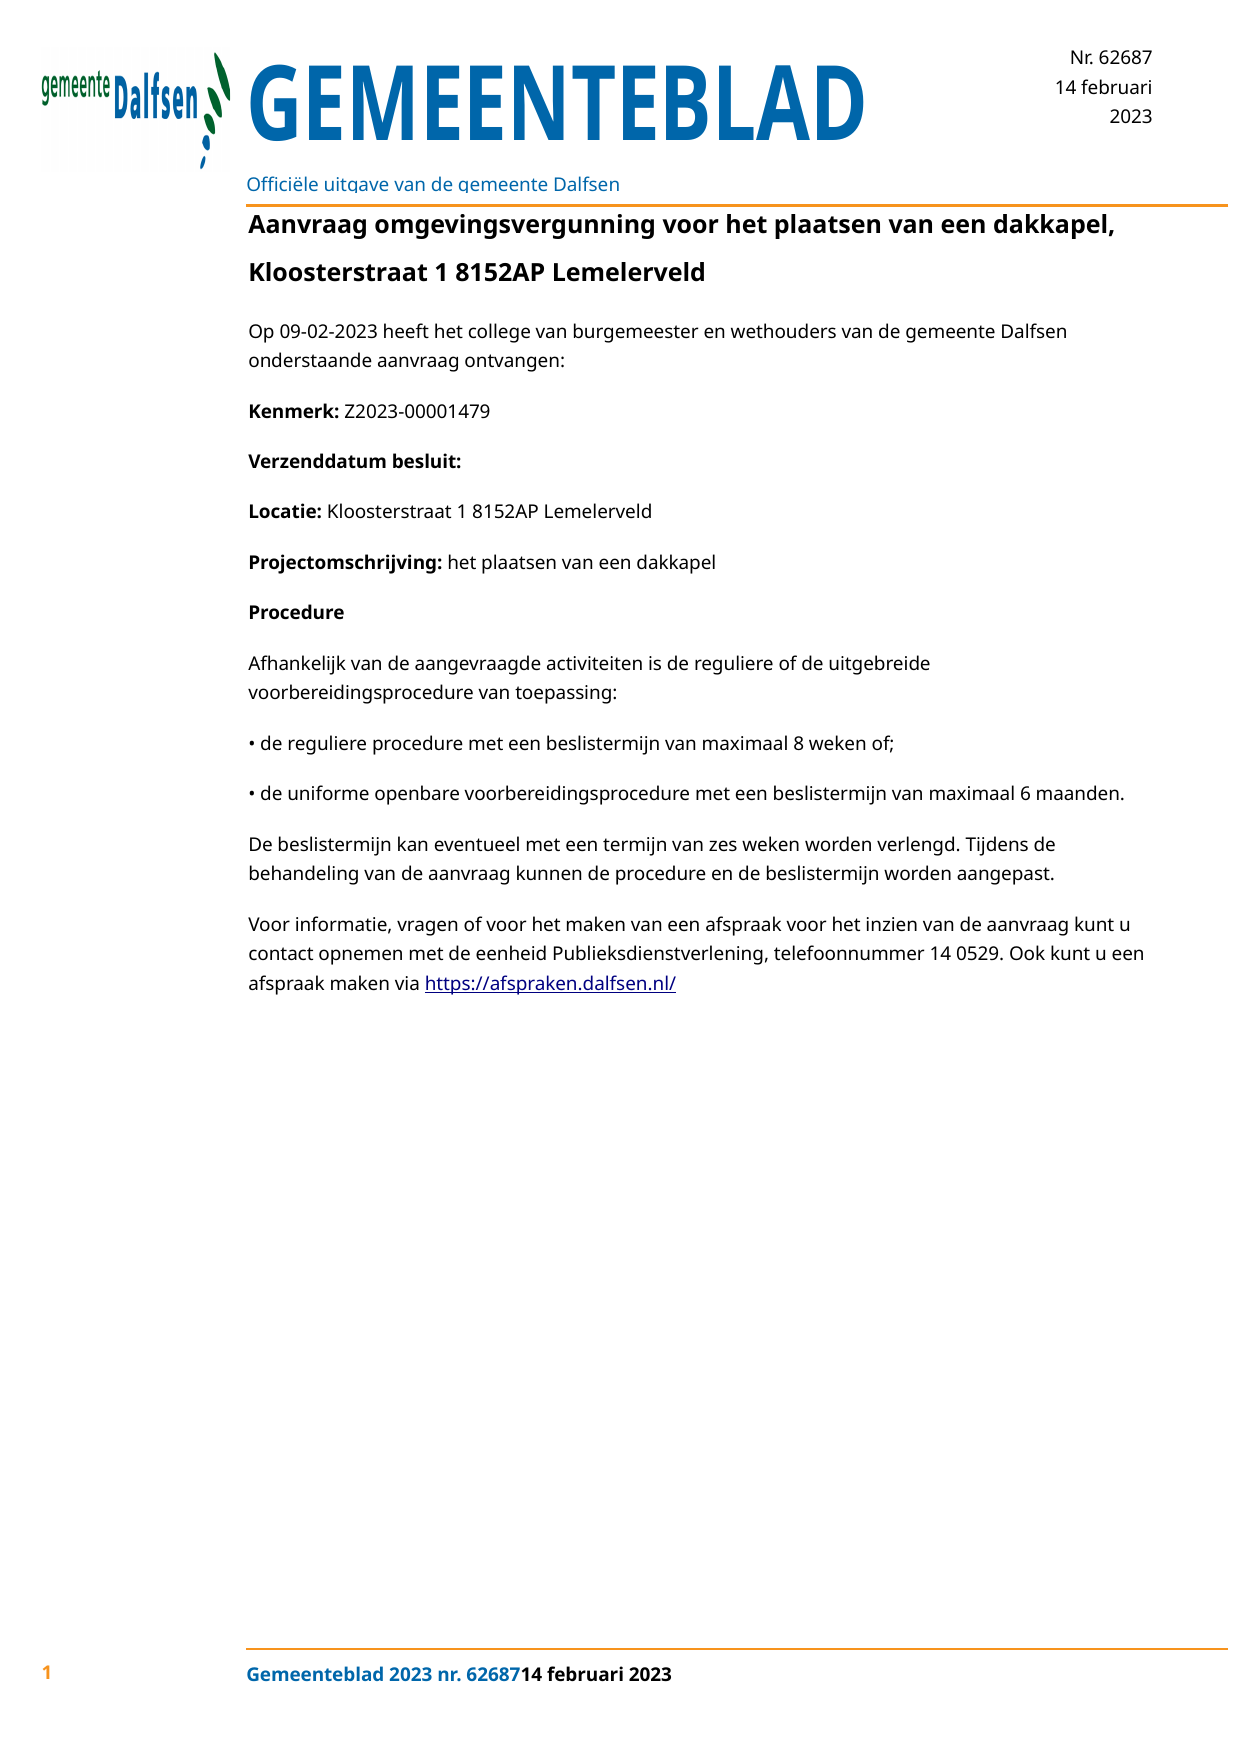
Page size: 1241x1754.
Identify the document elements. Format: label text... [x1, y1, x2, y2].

text Procedure [248, 599, 1152, 625]
text Locatie: Kloosterstraat 1 8152AP Lemelerveld [248, 499, 1152, 524]
text Verzenddatum besluit: [248, 448, 1152, 474]
text • de uniforme openbare voorbereidingsprocedure met een beslistermijn van maximaal 6 maanden. [248, 780, 1152, 806]
text Projectomschrijving: het plaatsen van een dakkapel [248, 549, 1152, 575]
text Op 09-02-2023 heeft het college van burgemeester en wethouders van de gemeente Dalfsen onderstaande aanvraag ontvangen: [248, 318, 1152, 373]
text Kenmerk: Z2023-00001479 [248, 398, 1152, 424]
text Aanvraag omgevingsvergunning voor het plaatsen van een dakkapel, Kloosterstraat 1 8152AP Lemelerveld [248, 207, 1152, 288]
text • de reguliere procedure met een beslistermijn van maximaal 8 weken of; [248, 730, 1152, 756]
picture [41, 47, 231, 172]
text De beslistermijn kan eventueel met een termijn van zes weken worden verlengd. Tijdens de behandeling van de aanvraag kunnen de procedure en de beslistermijn worden aangepast. [248, 831, 1152, 886]
text Afhankelijk van de aangevraagde activiteiten is de reguliere of de uitgebreide voorbereidingsprocedure van toepassing: [248, 650, 1152, 705]
text Voor informatie, vragen of voor het maken van een afspraak voor het inzien van de aanvraag kunt u contact opnemen met de eenheid Publieksdienstverlening, telefoonnummer 14 0529. Ook kunt u een afspraak maken via https://afspraken.dalfsen.nl/ [248, 911, 1152, 996]
